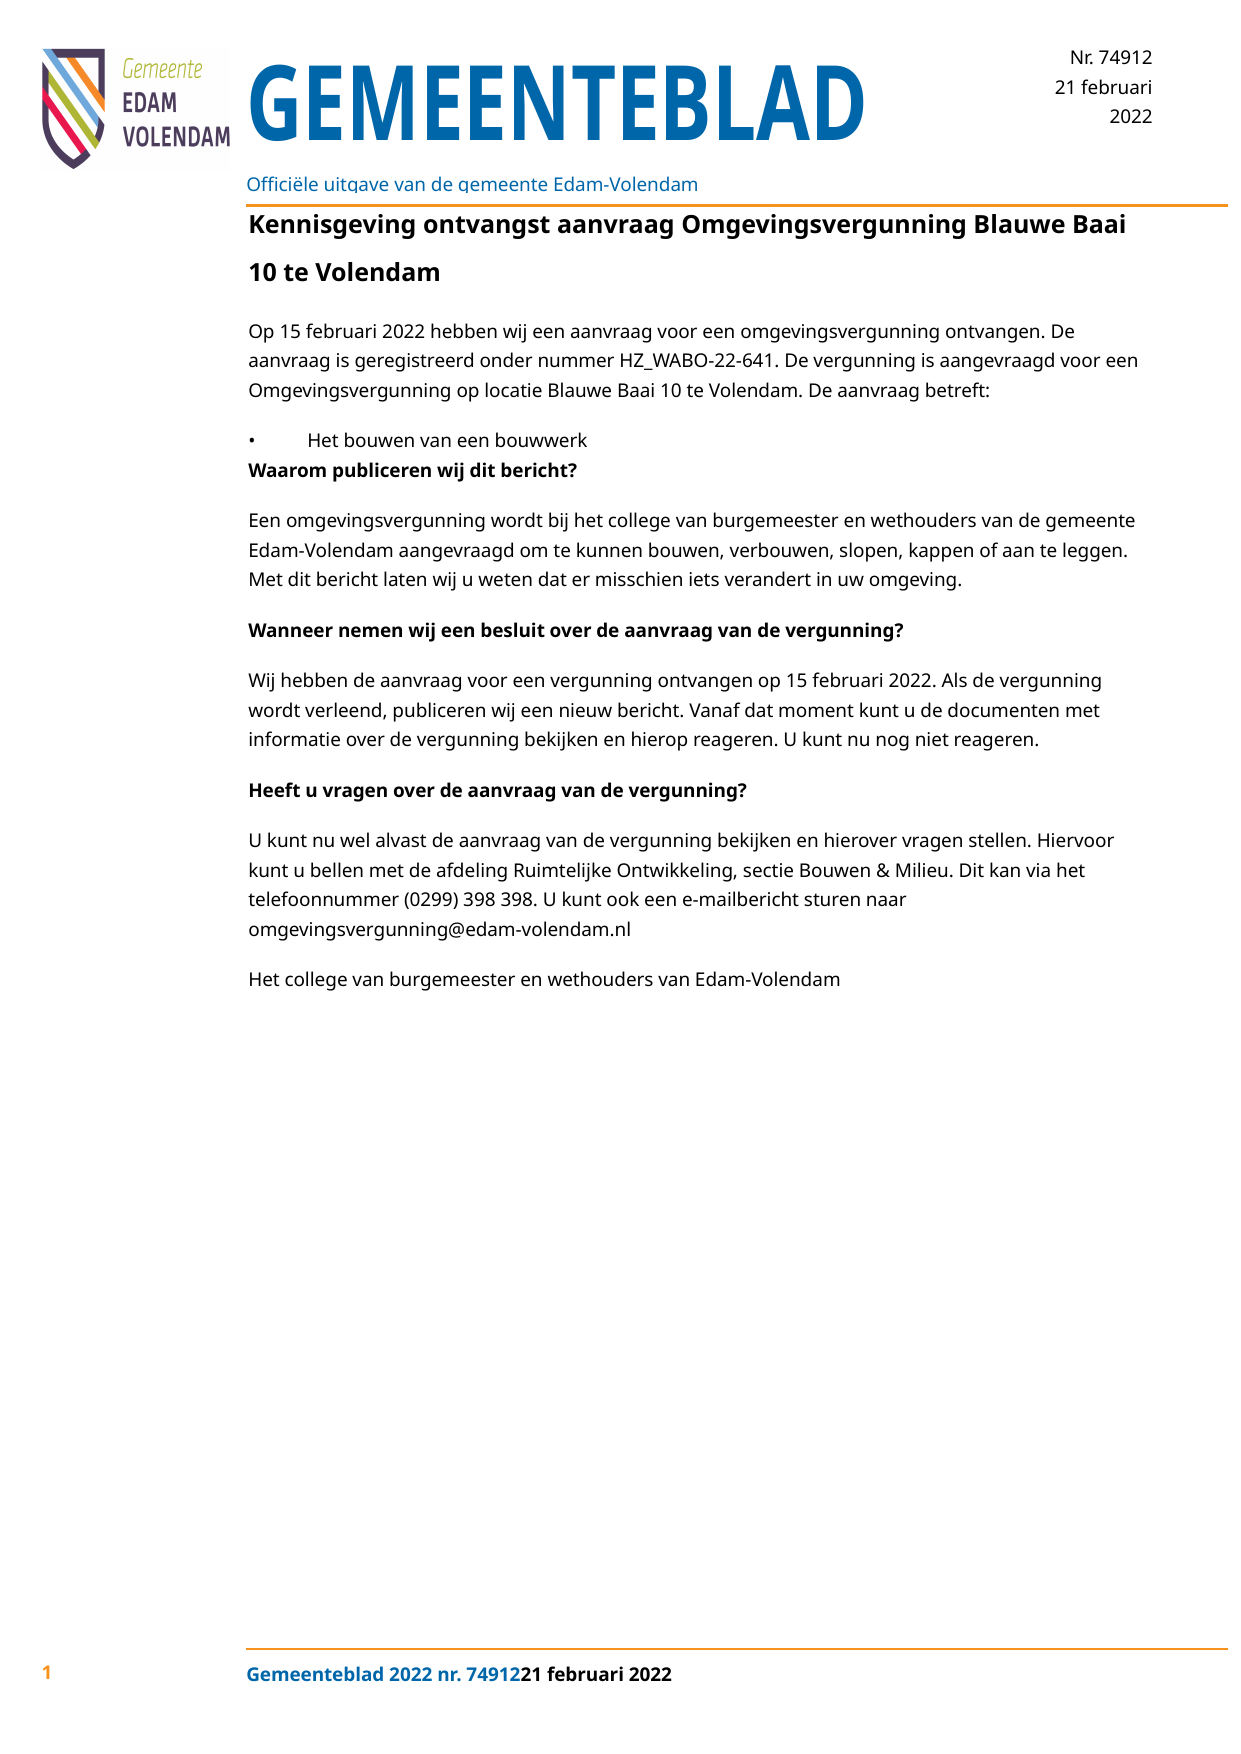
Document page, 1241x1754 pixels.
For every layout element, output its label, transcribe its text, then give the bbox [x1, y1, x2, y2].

text Heeft u vragen over de aanvraag van de vergunning? [248, 777, 1152, 803]
text Wij hebben de aanvraag voor een vergunning ontvangen op 15 februari 2022. Als de vergunning wordt verleend, publiceren wij een nieuw bericht. Vanaf dat moment kunt u de documenten met informatie over de vergunning bekijken en hierop reageren. U kunt nu nog niet reageren. [248, 667, 1152, 752]
list Het bouwen van een bouwwerk [248, 427, 1152, 453]
picture [41, 47, 231, 172]
text Een omgevingsvergunning wordt bij het college van burgemeester en wethouders van de gemeente Edam-Volendam aangevraagd om te kunnen bouwen, verbouwen, slopen, kappen of aan te leggen. Met dit bericht laten wij u weten dat er misschien iets verandert in uw omgeving. [248, 507, 1152, 592]
text Waarom publiceren wij dit bericht? [248, 457, 1152, 483]
text Het college van burgemeester en wethouders van Edam-Volendam [248, 967, 1152, 992]
text Wanneer nemen wij een besluit over de aanvraag van de vergunning? [248, 617, 1152, 643]
text Op 15 februari 2022 hebben wij een aanvraag voor een omgevingsvergunning ontvangen. De aanvraag is geregistreerd onder nummer HZ_WABO-22-641. De vergunning is aangevraagd voor een Omgevingsvergunning op locatie Blauwe Baai 10 te Volendam. De aanvraag betreft: [248, 318, 1152, 403]
text Kennisgeving ontvangst aanvraag Omgevingsvergunning Blauwe Baai 10 te Volendam [248, 207, 1152, 288]
text U kunt nu wel alvast de aanvraag van de vergunning bekijken en hierover vragen stellen. Hiervoor kunt u bellen met de afdeling Ruimtelijke Ontwikkeling, sectie Bouwen & Milieu. Dit kan via het telefoonnummer (0299) 398 398. U kunt ook een e-mailbericht sturen naar omgevingsvergunning@edam-volendam.nl [248, 827, 1152, 942]
